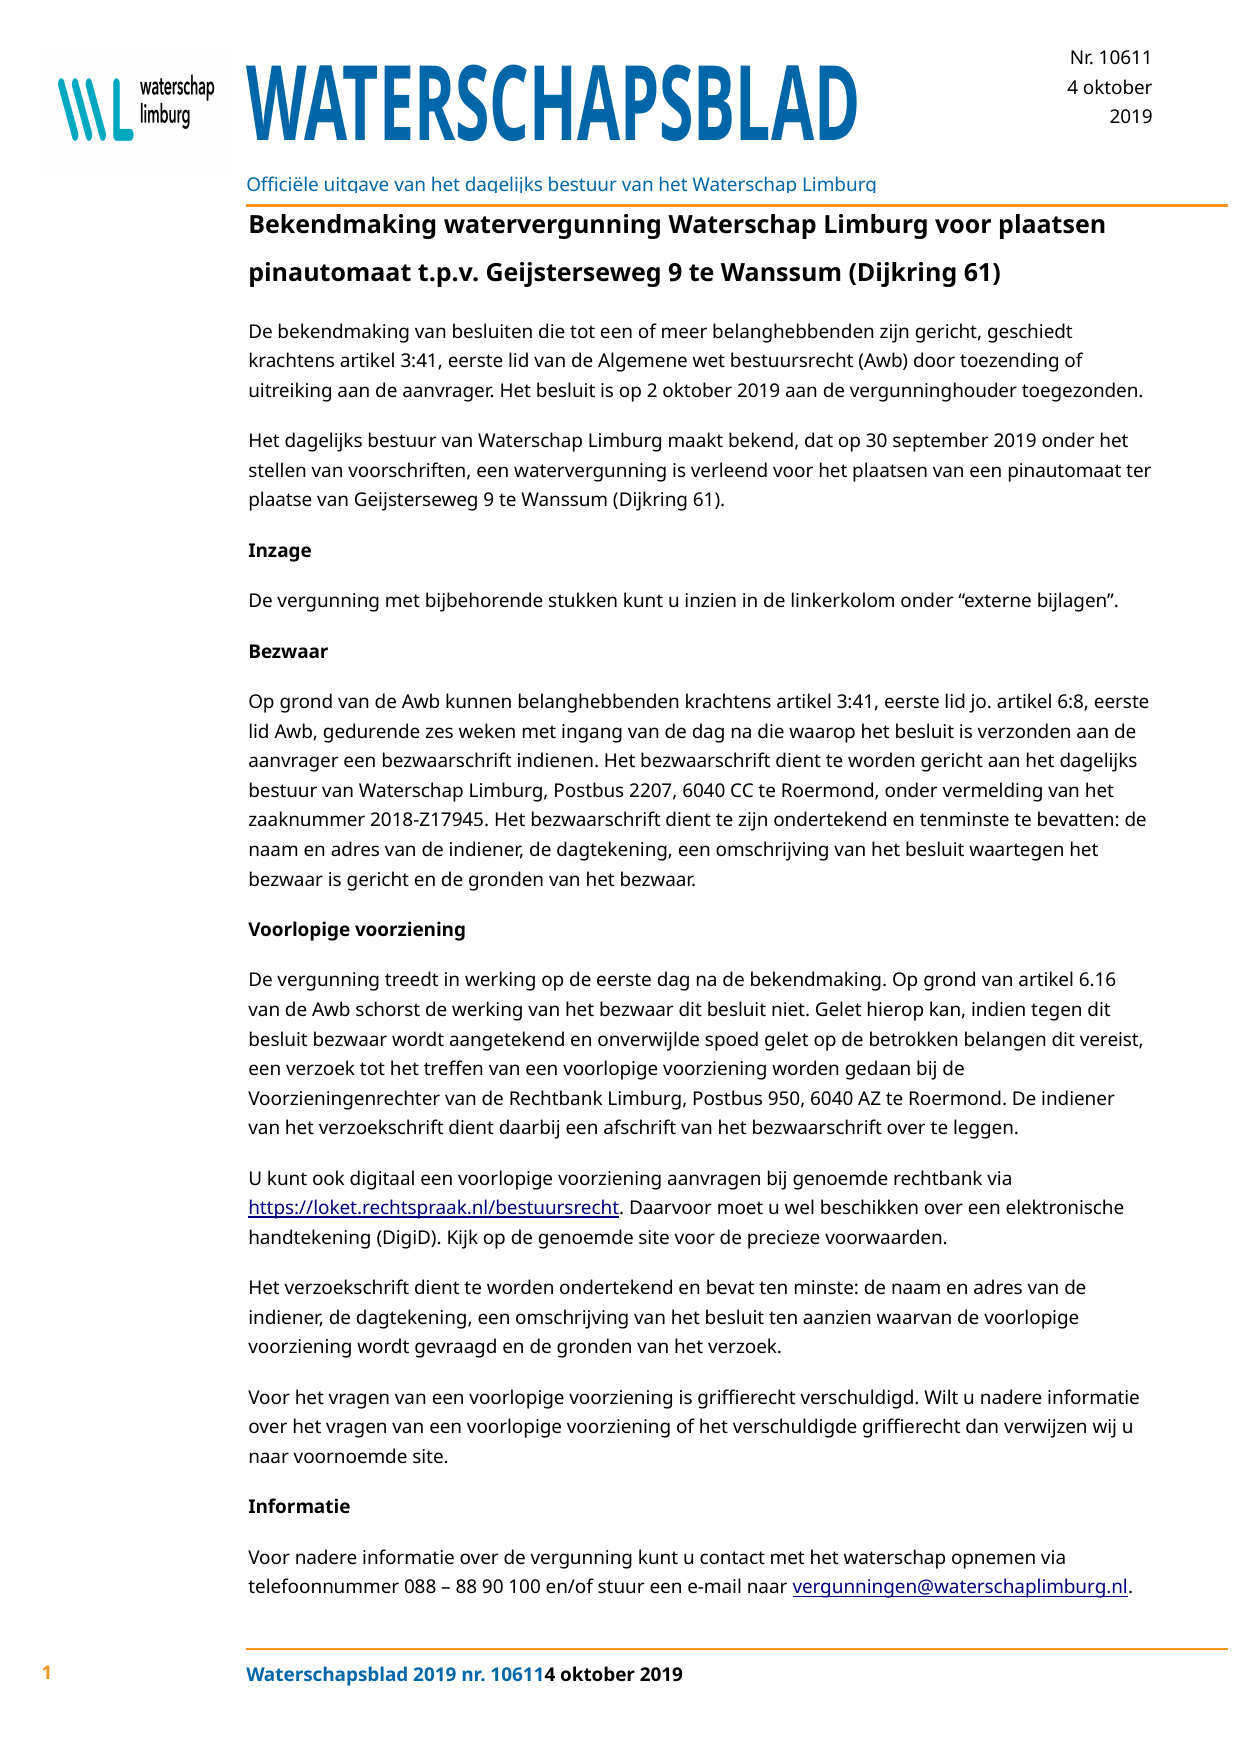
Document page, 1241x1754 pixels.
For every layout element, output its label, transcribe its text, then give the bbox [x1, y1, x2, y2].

text Voor het vragen van een voorlopige voorziening is griffierecht verschuldigd. Wilt u nadere informatie over het vragen van een voorlopige voorziening of het verschuldigde griffierecht dan verwijzen wij u naar voornoemde site. [248, 1384, 1152, 1469]
text Het dagelijks bestuur van Waterschap Limburg maakt bekend, dat op 30 september 2019 onder het stellen van voorschriften, een watervergunning is verleend voor het plaatsen van een pinautomaat ter plaatse van Geijsterseweg 9 te Wanssum (Dijkring 61). [248, 427, 1152, 512]
text Bekendmaking watervergunning Waterschap Limburg voor plaatsen pinautomaat t.p.v. Geijsterseweg 9 te Wanssum (Dijkring 61) [248, 207, 1152, 288]
text De vergunning met bijbehorende stukken kunt u inzien in de linkerkolom onder “externe bijlagen”. [248, 587, 1152, 613]
text Informatie [248, 1494, 1152, 1519]
text Bezwaar [248, 638, 1152, 664]
text Op grond van de Awb kunnen belanghebbenden krachtens artikel 3:41, eerste lid jo. artikel 6:8, eerste lid Awb, gedurende zes weken met ingang van de dag na die waarop het besluit is verzonden aan de aanvrager een bezwaarschrift indienen. Het bezwaarschrift dient te worden gericht aan het dagelijks bestuur van Waterschap Limburg, Postbus 2207, 6040 CC te Roermond, onder vermelding van het zaaknummer 2018-Z17945. Het bezwaarschrift dient te zijn ondertekend en tenminste te bevatten: de naam en adres van de indiener, de dagtekening, een omschrijving van het besluit waartegen het bezwaar is gericht en de gronden van het bezwaar. [248, 688, 1152, 892]
text De vergunning treedt in werking op de eerste dag na de bekendmaking. Op grond van artikel 6.16 van de Awb schorst de werking van het bezwaar dit besluit niet. Gelet hierop kan, indien tegen dit besluit bezwaar wordt aangetekend en onverwijlde spoed gelet op de betrokken belangen dit vereist, een verzoek tot het treffen van een voorlopige voorziening worden gedaan bij de Voorzieningenrechter van de Rechtbank Limburg, Postbus 950, 6040 AZ te Roermond. De indiener van het verzoekschrift dient daarbij een afschrift van het bezwaarschrift over te leggen. [248, 967, 1152, 1140]
text Inzage [248, 537, 1152, 563]
text Het verzoekschrift dient te worden ondertekend en bevat ten minste: de naam en adres van de indiener, de dagtekening, een omschrijving van het besluit ten aanzien waarvan de voorlopige voorziening wordt gevraagd en de gronden van het verzoek. [248, 1274, 1152, 1359]
text Voor nadere informatie over de vergunning kunt u contact met het waterschap opnemen via telefoonnummer 088 – 88 90 100 en/of stuur een e-mail naar vergunningen@waterschaplimburg.nl. [248, 1544, 1152, 1599]
text Voorlopige voorziening [248, 916, 1152, 942]
picture [41, 47, 231, 172]
text De bekendmaking van besluiten die tot een of meer belanghebbenden zijn gericht, geschiedt krachtens artikel 3:41, eerste lid van de Algemene wet bestuursrecht (Awb) door toezending of uitreiking aan de aanvrager. Het besluit is op 2 oktober 2019 aan de vergunninghouder toegezonden. [248, 318, 1152, 403]
text U kunt ook digitaal een voorlopige voorziening aanvragen bij genoemde rechtbank via https://loket.rechtspraak.nl/bestuursrecht. Daarvoor moet u wel beschikken over een elektronische handtekening (DigiD). Kijk op de genoemde site voor de precieze voorwaarden. [248, 1165, 1152, 1250]
